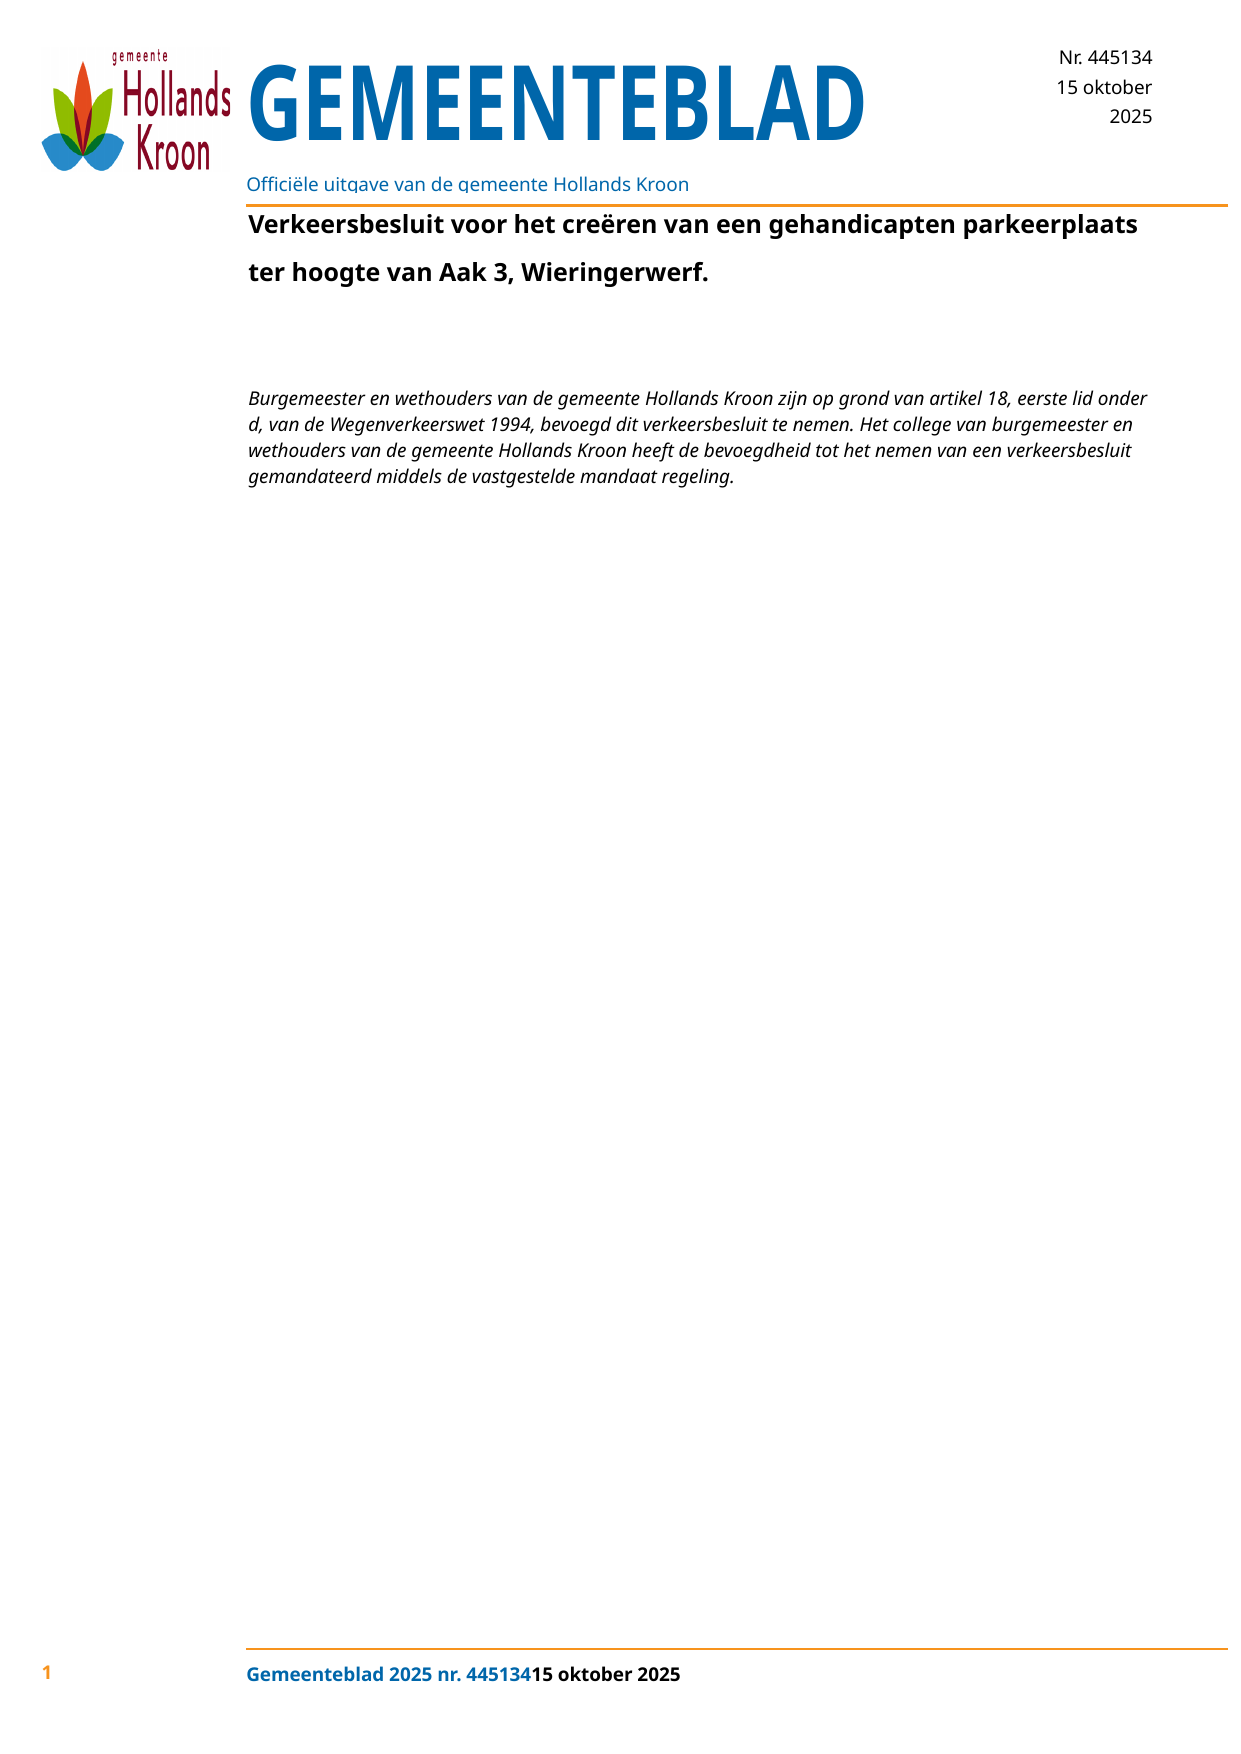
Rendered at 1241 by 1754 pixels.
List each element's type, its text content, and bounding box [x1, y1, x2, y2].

picture [41, 47, 231, 172]
text Burgemeester en wethouders van de gemeente Hollands Kroon zijn op grond van artikel 18, eerste lid onder d, van de Wegenverkeerswet 1994, bevoegd dit verkeersbesluit te nemen. Het college van burgemeester en wethouders van de gemeente Hollands Kroon heeft de bevoegdheid tot het nemen van een verkeersbesluit gemandateerd middels de vastgestelde mandaat regeling. [248, 386, 1152, 488]
text Verkeersbesluit voor het creëren van een gehandicapten parkeerplaats ter hoogte van Aak 3, Wieringerwerf. [248, 207, 1152, 288]
